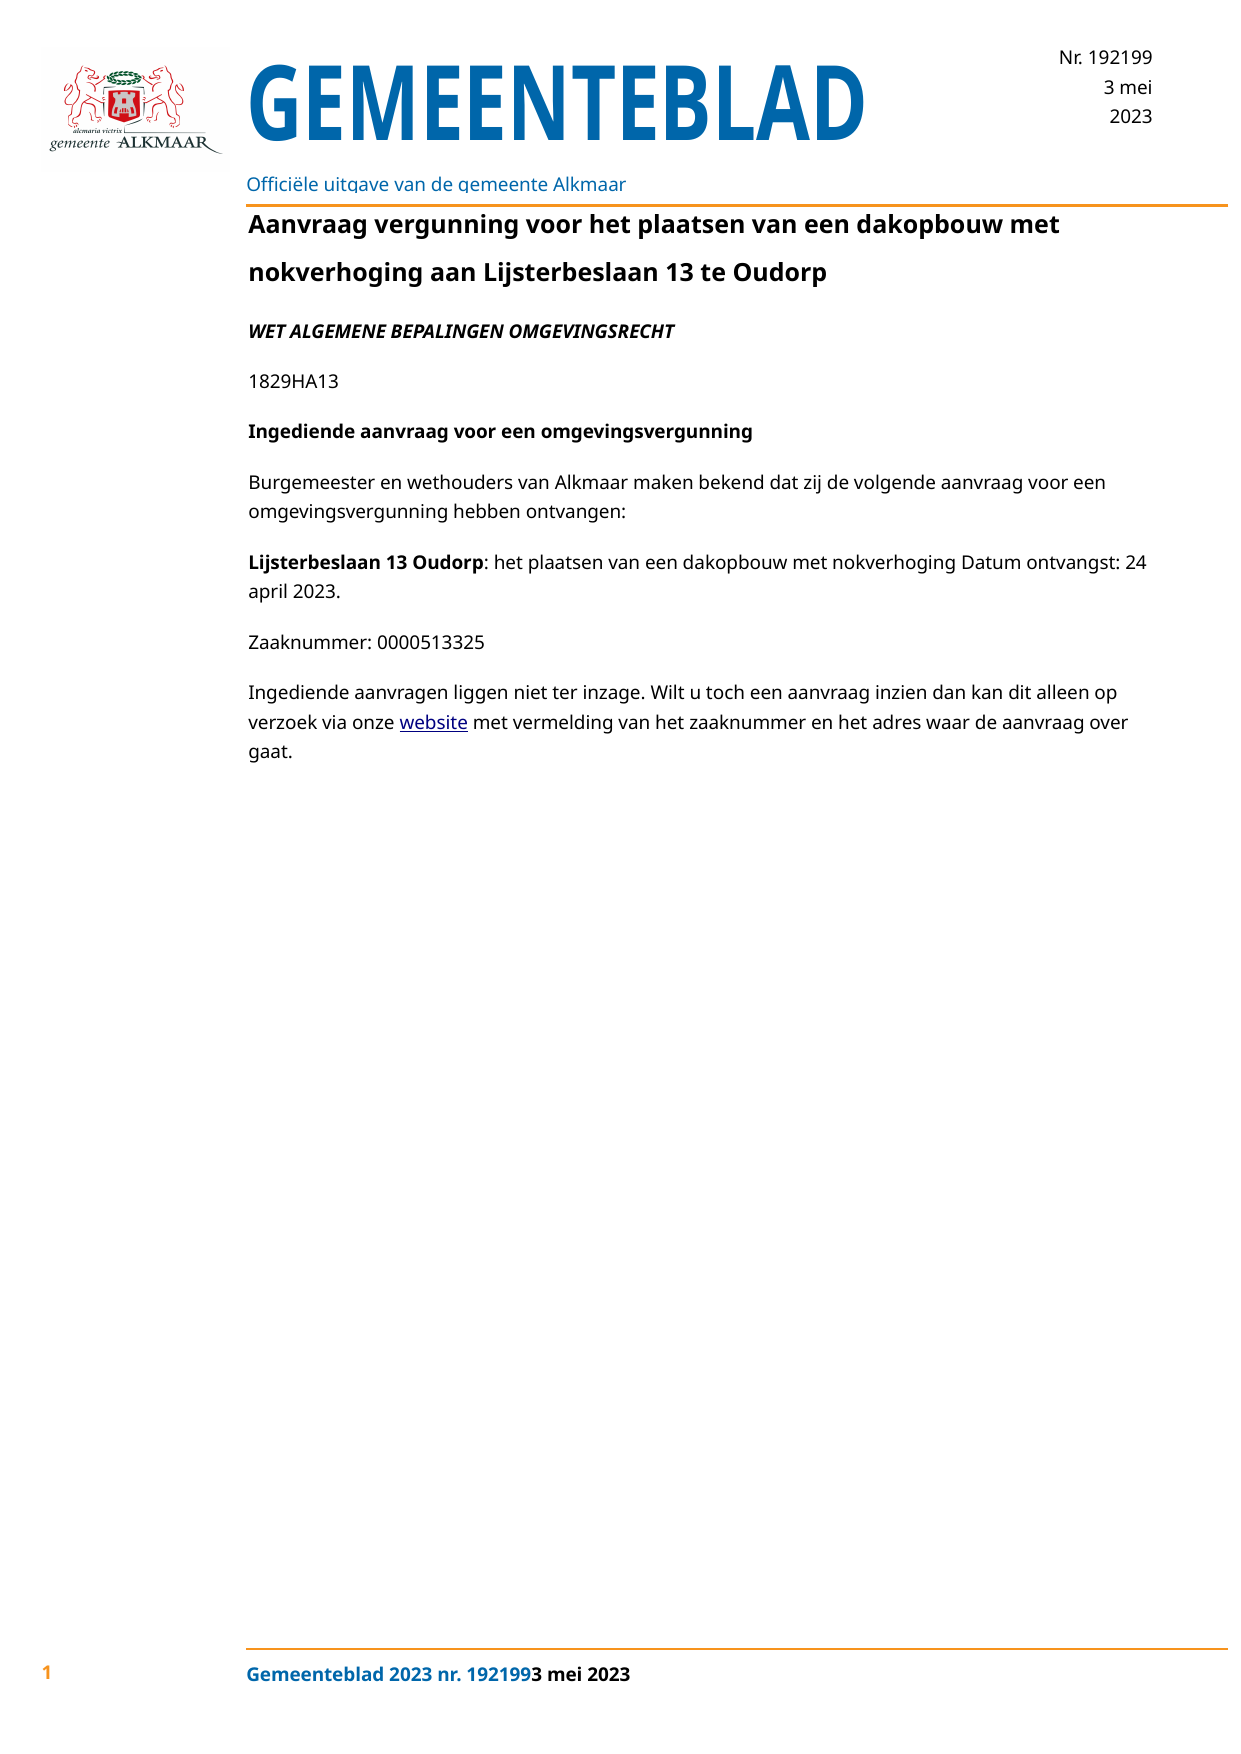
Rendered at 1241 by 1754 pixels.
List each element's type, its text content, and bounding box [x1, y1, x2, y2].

text Burgemeester en wethouders van Alkmaar maken bekend dat zij de volgende aanvraag voor een omgevingsvergunning hebben ontvangen: [248, 469, 1152, 524]
picture [41, 47, 231, 172]
text Aanvraag vergunning voor het plaatsen van een dakopbouw met nokverhoging aan Lijsterbeslaan 13 te Oudorp [248, 207, 1152, 288]
text Ingediende aanvraag voor een omgevingsvergunning [248, 419, 1152, 444]
text Zaaknummer: 0000513325 [248, 629, 1152, 655]
text Ingediende aanvragen liggen niet ter inzage. Wilt u toch een aanvraag inzien dan kan dit alleen op verzoek via onze website met vermelding van het zaaknummer en het adres waar de aanvraag over gaat. [248, 679, 1152, 764]
text 1829HA13 [248, 368, 1152, 394]
text WET ALGEMENE BEPALINGEN OMGEVINGSRECHT [248, 318, 1152, 344]
text Lijsterbeslaan 13 Oudorp: het plaatsen van een dakopbouw met nokverhoging Datum ontvangst: 24 april 2023. [248, 549, 1152, 604]
